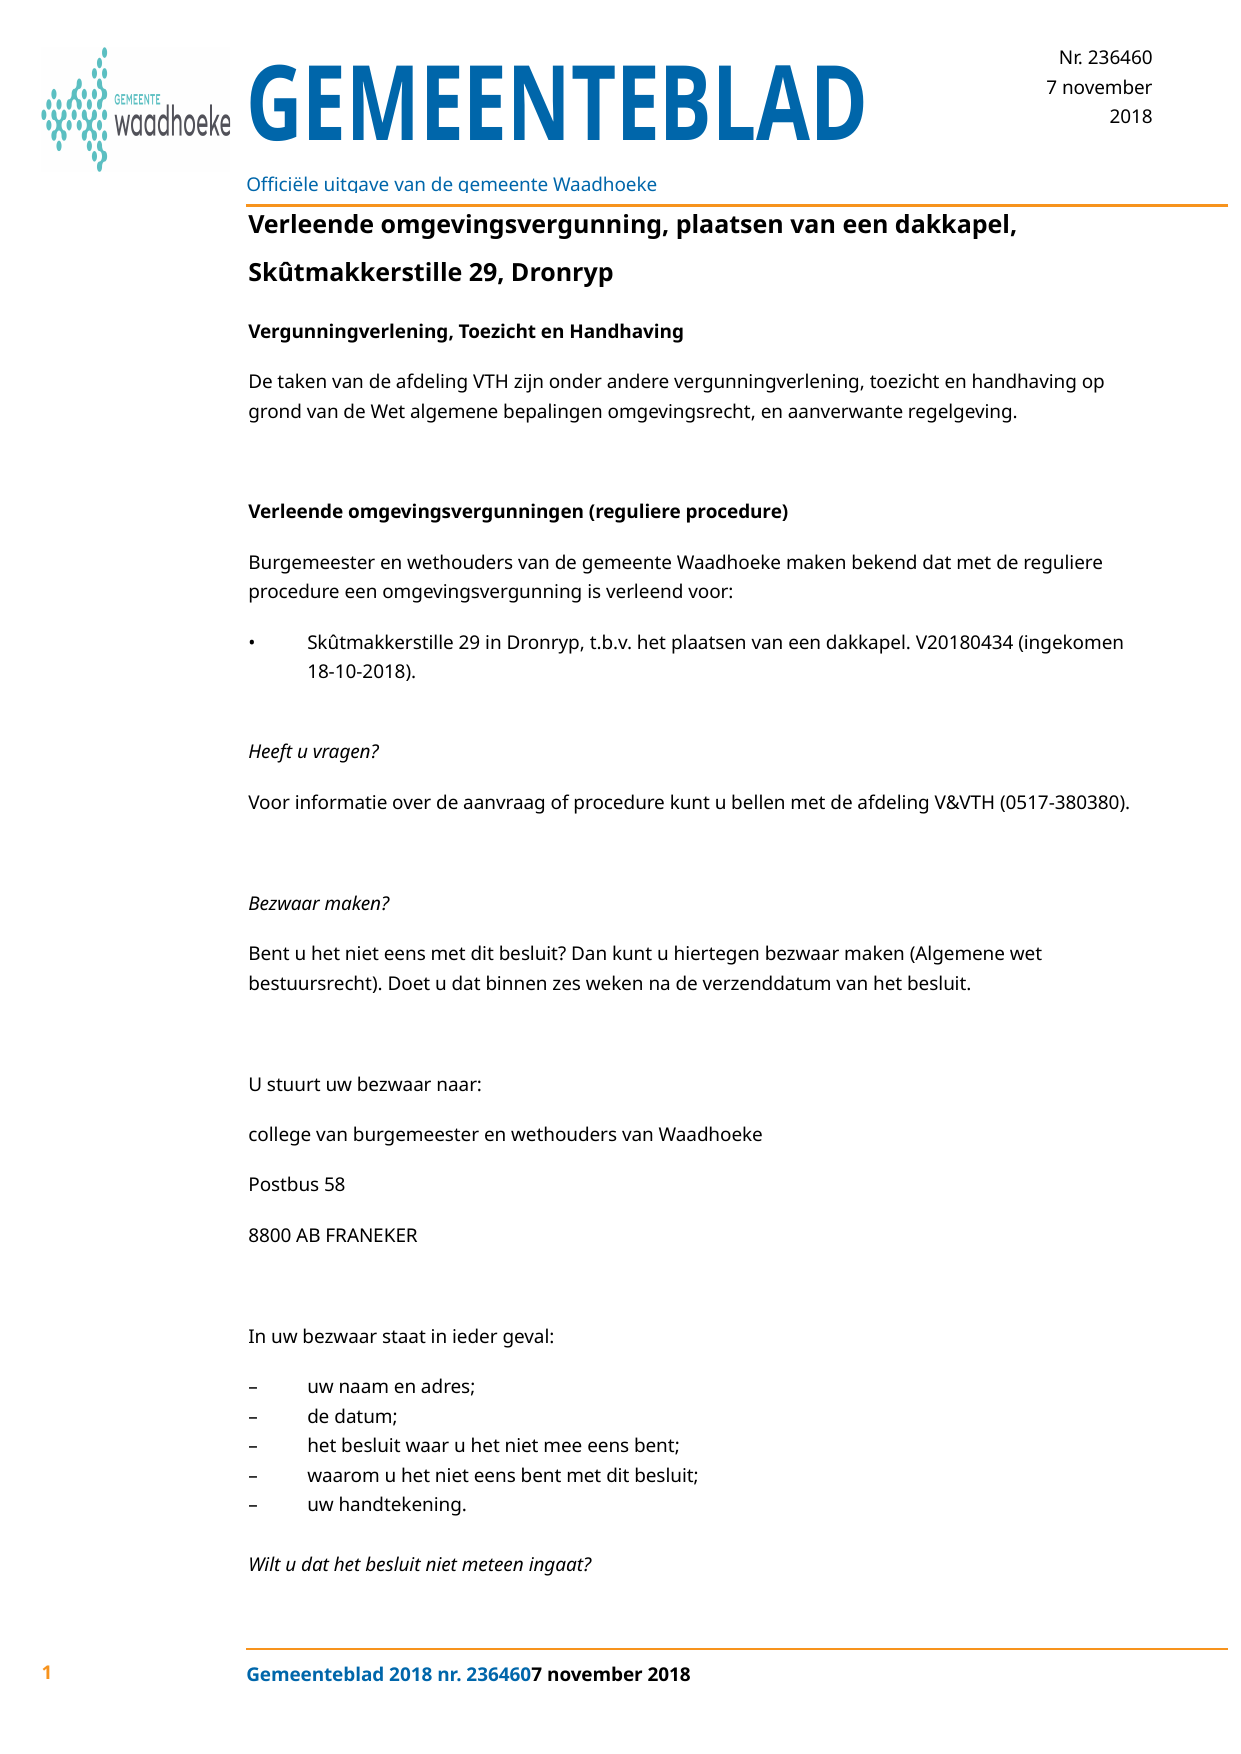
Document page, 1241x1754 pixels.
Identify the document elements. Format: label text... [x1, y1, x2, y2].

text Verleende omgevingsvergunning, plaatsen van een dakkapel, Skûtmakkerstille 29, Dronryp [248, 207, 1152, 288]
text Postbus 58 [248, 1172, 1152, 1197]
text Bezwaar maken? [248, 890, 1152, 916]
list uw handtekening. [248, 1492, 1152, 1517]
text 8800 AB FRANEKER [248, 1222, 1152, 1248]
text De taken van de afdeling VTH zijn onder andere vergunningverlening, toezicht en handhaving op grond van de Wet algemene bepalingen omgevingsrecht, en aanverwante regelgeving. [248, 368, 1152, 424]
text Burgemeester en wethouders van de gemeente Waadhoeke maken bekend dat met de reguliere procedure een omgevingsvergunning is verleend voor: [248, 549, 1152, 604]
list uw naam en adres; [248, 1373, 1152, 1399]
text Verleende omgevingsvergunningen (reguliere procedure) [248, 499, 1152, 524]
list Skûtmakkerstille 29 in Dronryp, t.b.v. het plaatsen van een dakkapel. V20180434 (ingekomen 18-10-2018). [248, 629, 1152, 684]
text U stuurt uw bezwaar naar: [248, 1071, 1152, 1097]
text Vergunningverlening, Toezicht en Handhaving [248, 318, 1152, 344]
text Bent u het niet eens met dit besluit? Dan kunt u hiertegen bezwaar maken (Algemene wet bestuursrecht). Doet u dat binnen zes weken na de verzenddatum van het besluit. [248, 940, 1152, 996]
text In uw bezwaar staat in ieder geval: [248, 1323, 1152, 1349]
list de datum; [248, 1403, 1152, 1429]
text college van burgemeester en wethouders van Waadhoeke [248, 1121, 1152, 1147]
list waarom u het niet eens bent met dit besluit; [248, 1462, 1152, 1488]
text Voor informatie over de aanvraag of procedure kunt u bellen met de afdeling V&VTH (0517-380380). [248, 789, 1152, 815]
text Wilt u dat het besluit niet meteen ingaat? [248, 1551, 1152, 1577]
text Heeft u vragen? [248, 739, 1152, 764]
list het besluit waar u het niet mee eens bent; [248, 1432, 1152, 1458]
picture [41, 47, 231, 172]
